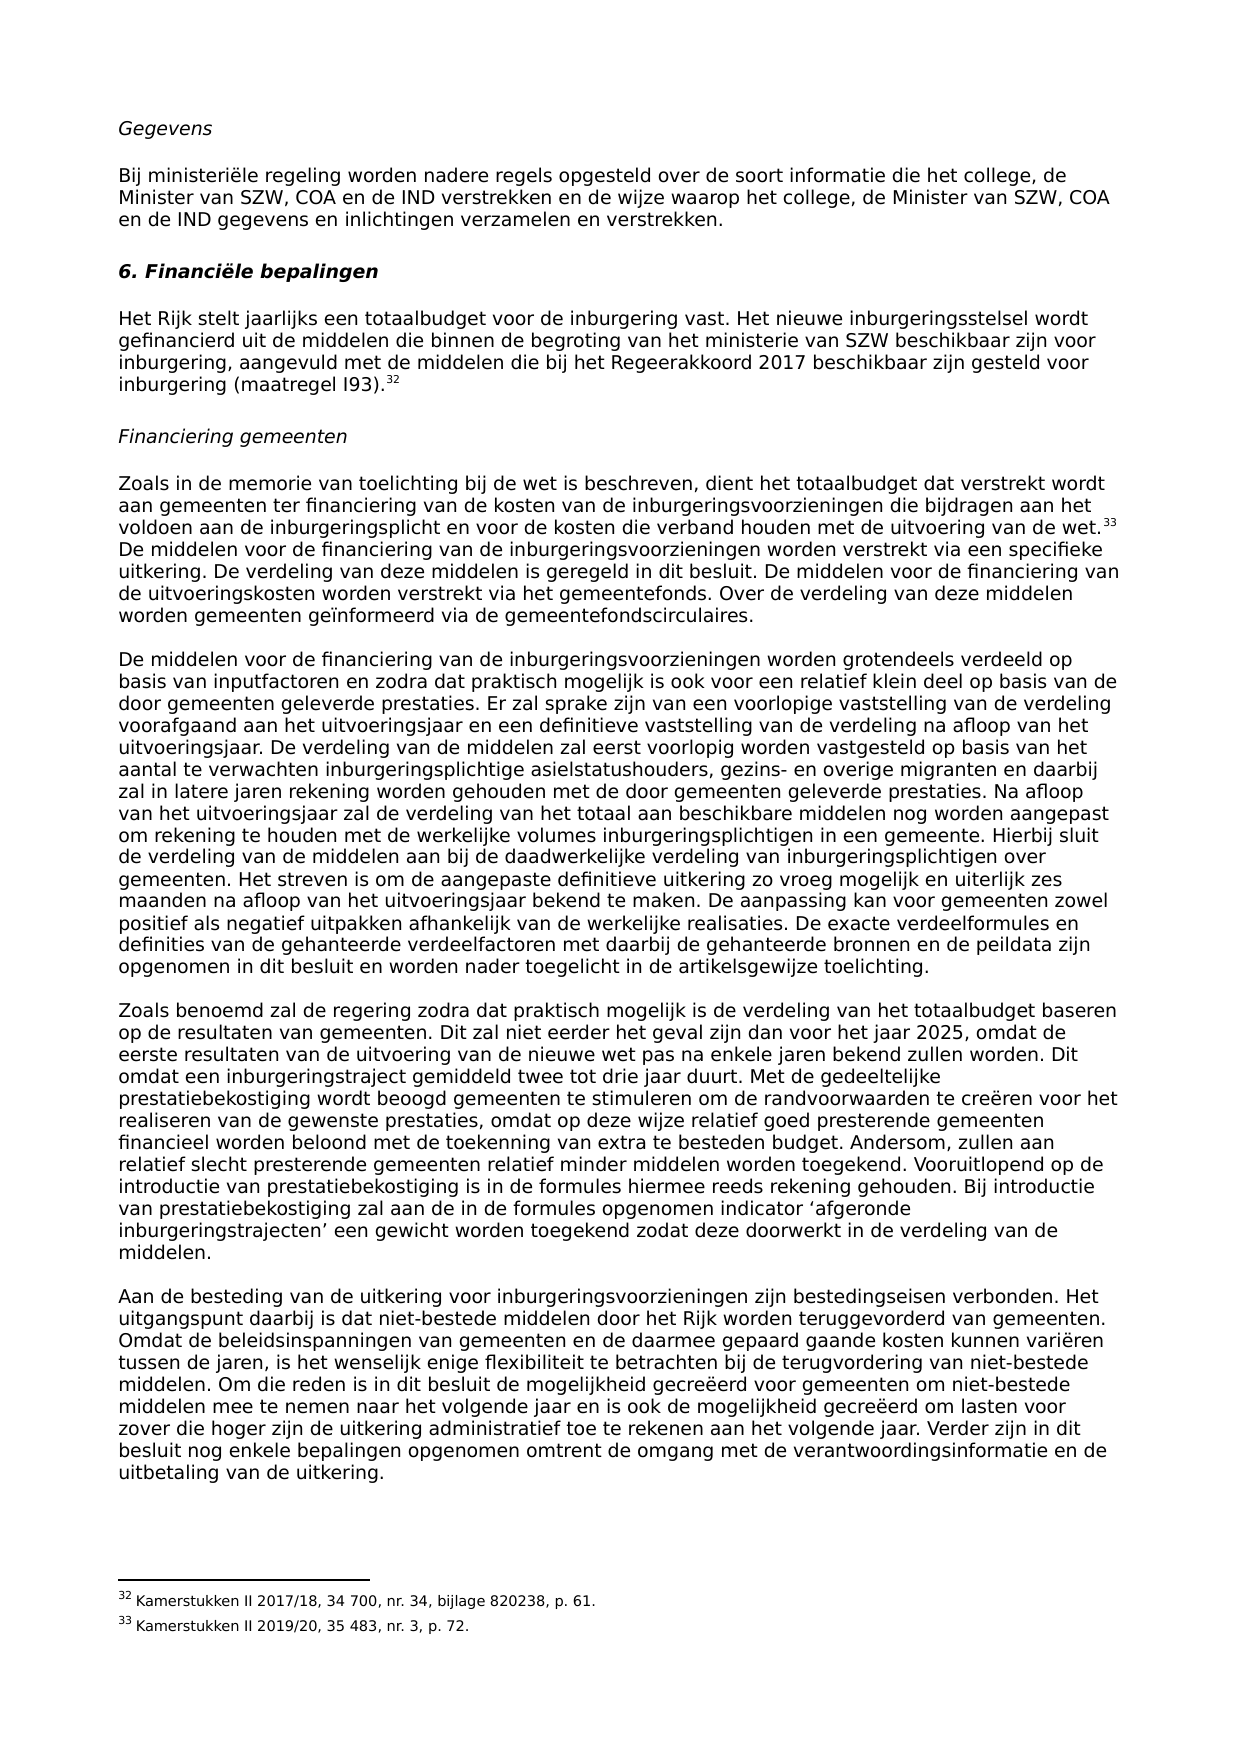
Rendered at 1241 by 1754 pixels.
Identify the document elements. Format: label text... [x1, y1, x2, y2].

subtitle Financiering gemeenten [118, 426, 1122, 448]
subtitle 6. Financiële bepalingen [118, 261, 1122, 283]
subtitle Gegevens [118, 118, 1122, 140]
text Aan de besteding van de uitkering voor inburgeringsvoorzieningen zijn bestedingseisen verbonden. Het uitgangspunt daarbij is dat niet-bestede middelen door het Rijk worden teruggevorderd van gemeenten. Omdat de beleidsinspanningen van gemeenten en de daarmee gepaard gaande kosten kunnen variëren tussen de jaren, is het wenselijk enige flexibiliteit te betrachten bij de terugvordering van niet-bestede middelen. Om die reden is in dit besluit de mogelijkheid gecreëerd voor gemeenten om niet-bestede middelen mee te nemen naar het volgende jaar en is ook de mogelijkheid gecreëerd om lasten voor zover die hoger zijn de uitkering administratief toe te rekenen aan het volgende jaar. Verder zijn in dit besluit nog enkele bepalingen opgenomen omtrent de omgang met de verantwoordingsinformatie en de uitbetaling van de uitkering. [118, 1286, 1122, 1484]
text Zoals in de memorie van toelichting bij de wet is beschreven, dient het totaalbudget dat verstrekt wordt aan gemeenten ter financiering van de kosten van de inburgeringsvoorzieningen die bijdragen aan het voldoen aan de inburgeringsplicht en voor de kosten die verband houden met de uitvoering van de wet. De middelen voor de financiering van de inburgeringsvoorzieningen worden verstrekt via een specifieke uitkering. De verdeling van deze middelen is geregeld in dit besluit. De middelen voor de financiering van de uitvoeringskosten worden verstrekt via het gemeentefonds. Over de verdeling van deze middelen worden gemeenten geïnformeerd via de gemeentefondscirculaires. [118, 473, 1122, 627]
text Kamerstukken II 2017/18, 34 700, nr. 34, bijlage 820238, p. 61. [118, 1589, 1122, 1611]
text Bij ministeriële regeling worden nadere regels opgesteld over de soort informatie die het college, de Minister van SZW, COA en de IND verstrekken en de wijze waarop het college, de Minister van SZW, COA en de IND gegevens en inlichtingen verzamelen en verstrekken. [118, 165, 1122, 231]
text Zoals benoemd zal de regering zodra dat praktisch mogelijk is de verdeling van het totaalbudget baseren op de resultaten van gemeenten. Dit zal niet eerder het geval zijn dan voor het jaar 2025, omdat de eerste resultaten van de uitvoering van de nieuwe wet pas na enkele jaren bekend zullen worden. Dit omdat een inburgeringstraject gemiddeld twee tot drie jaar duurt. Met de gedeeltelijke prestatiebekostiging wordt beoogd gemeenten te stimuleren om de randvoorwaarden te creëren voor het realiseren van de gewenste prestaties, omdat op deze wijze relatief goed presterende gemeenten financieel worden beloond met de toekenning van extra te besteden budget. Andersom, zullen aan relatief slecht presterende gemeenten relatief minder middelen worden toegekend. Vooruitlopend op de introductie van prestatiebekostiging is in de formules hiermee reeds rekening gehouden. Bij introductie van prestatiebekostiging zal aan de in de formules opgenomen indicator ‘afgeronde inburgeringstrajecten’ een gewicht worden toegekend zodat deze doorwerkt in de verdeling van de middelen. [118, 1000, 1122, 1264]
text De middelen voor de financiering van de inburgeringsvoorzieningen worden grotendeels verdeeld op basis van inputfactoren en zodra dat praktisch mogelijk is ook voor een relatief klein deel op basis van de door gemeenten geleverde prestaties. Er zal sprake zijn van een voorlopige vaststelling van de verdeling voorafgaand aan het uitvoeringsjaar en een definitieve vaststelling van de verdeling na afloop van het uitvoeringsjaar. De verdeling van de middelen zal eerst voorlopig worden vastgesteld op basis van het aantal te verwachten inburgeringsplichtige asielstatushouders, gezins- en overige migranten en daarbij zal in latere jaren rekening worden gehouden met de door gemeenten geleverde prestaties. Na afloop van het uitvoeringsjaar zal de verdeling van het totaal aan beschikbare middelen nog worden aangepast om rekening te houden met de werkelijke volumes inburgeringsplichtigen in een gemeente. Hierbij sluit de verdeling van de middelen aan bij de daadwerkelijke verdeling van inburgeringsplichtigen over gemeenten. Het streven is om de aangepaste definitieve uitkering zo vroeg mogelijk en uiterlijk zes maanden na afloop van het uitvoeringsjaar bekend te maken. De aanpassing kan voor gemeenten zowel positief als negatief uitpakken afhankelijk van de werkelijke realisaties. De exacte verdeelformules en definities van de gehanteerde verdeelfactoren met daarbij de gehanteerde bronnen en de peildata zijn opgenomen in dit besluit en worden nader toegelicht in de artikelsgewijze toelichting. [118, 649, 1122, 978]
text Kamerstukken II 2019/20, 35 483, nr. 3, p. 72. [118, 1614, 1122, 1636]
text Het Rijk stelt jaarlijks een totaalbudget voor de inburgering vast. Het nieuwe inburgeringsstelsel wordt gefinancierd uit de middelen die binnen de begroting van het ministerie van SZW beschikbaar zijn voor inburgering, aangevuld met de middelen die bij het Regeerakkoord 2017 beschikbaar zijn gesteld voor inburgering (maatregel I93). [118, 308, 1122, 396]
